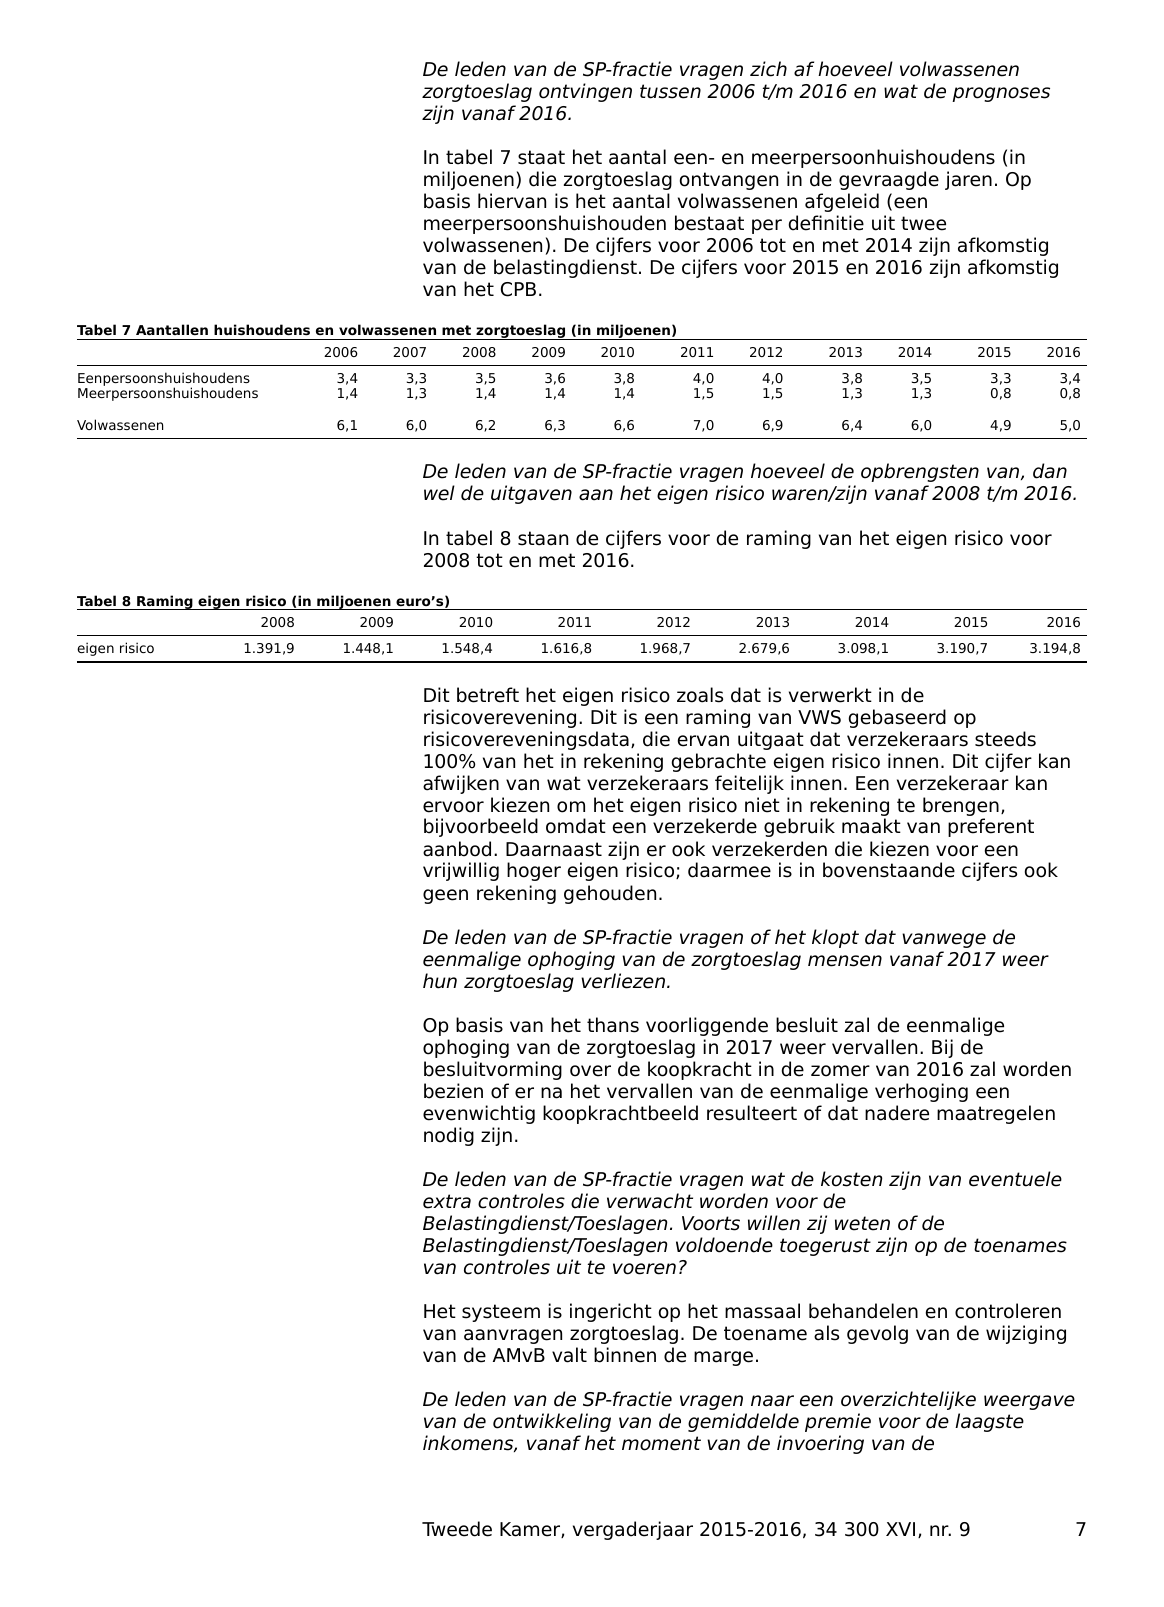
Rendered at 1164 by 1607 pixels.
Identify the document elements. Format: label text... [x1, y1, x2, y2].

table_cell 2009 [301, 610, 400, 635]
table_cell 1,3 [364, 386, 433, 402]
table_cell 6,4 [789, 418, 869, 438]
table_cell 2012 [720, 340, 789, 365]
table_cell 6,6 [571, 418, 641, 438]
table_cell 3.194,8 [994, 636, 1087, 661]
text De leden van de SP-fractie vragen zich af hoeveel volwassenen zorgtoeslag ontvingen tussen 2006 t/m 2016 en wat de prognoses zijn vanaf 2016. [422, 59, 1087, 125]
table_cell [77, 610, 202, 635]
table_cell 1,3 [789, 386, 869, 402]
table_cell [789, 402, 869, 418]
table_cell 0,8 [938, 386, 1017, 402]
table_cell 1,4 [433, 386, 502, 402]
table_cell 3,8 [571, 366, 641, 386]
table_cell [364, 402, 433, 418]
table_cell eigen risico [77, 636, 202, 661]
table_cell [77, 402, 294, 418]
text De leden van de SP-fractie vragen of het klopt dat vanwege de eenmalige ophoging van de zorgtoeslag mensen vanaf 2017 weer hun zorgtoeslag verliezen. [422, 927, 1087, 992]
table_cell 1.548,4 [400, 636, 499, 661]
table_cell 2011 [641, 340, 720, 365]
table_cell 0,8 [1017, 386, 1087, 402]
table_cell Eenpersoonshuishoudens [77, 366, 294, 386]
table_cell 6,3 [502, 418, 571, 438]
table_cell [720, 402, 789, 418]
table_cell 6,0 [364, 418, 433, 438]
table_cell 3,8 [789, 366, 869, 386]
table_cell 2011 [499, 610, 598, 635]
table_cell 6,1 [295, 418, 364, 438]
table_cell 1,4 [295, 386, 364, 402]
table_cell 1.391,9 [202, 636, 301, 661]
table_cell 2012 [598, 610, 697, 635]
table_cell 3,5 [433, 366, 502, 386]
table_cell 1,5 [641, 386, 720, 402]
table_cell 3,5 [869, 366, 938, 386]
table_cell 2010 [400, 610, 499, 635]
table_cell 3.098,1 [796, 636, 895, 661]
text In tabel 7 staat het aantal een- en meerpersoonhuishoudens (in miljoenen) die zorgtoeslag ontvangen in de gevraagde jaren. Op basis hiervan is het aantal volwassenen afgeleid (een meerpersoonshuishouden bestaat per definitie uit twee volwassenen). De cijfers voor 2006 tot en met 2014 zijn afkomstig van de belastingdienst. De cijfers voor 2015 en 2016 zijn afkomstig van het CPB. [422, 147, 1087, 301]
table_cell 6,0 [869, 418, 938, 438]
table_cell [433, 402, 502, 418]
table_cell [938, 402, 1017, 418]
table_cell 5,0 [1017, 418, 1087, 438]
table_cell 3,3 [938, 366, 1017, 386]
table_cell 3,4 [295, 366, 364, 386]
text Op basis van het thans voorliggende besluit zal de eenmalige ophoging van de zorgtoeslag in 2017 weer vervallen. Bij de besluitvorming over de koopkracht in de zomer van 2016 zal worden bezien of er na het vervallen van de eenmalige verhoging een evenwichtig koopkrachtbeeld resulteert of dat nadere maatregelen nodig zijn. [422, 1015, 1087, 1147]
table_cell [571, 402, 641, 418]
table_header Tabel 7 Aantallen huishoudens en volwassenen met zorgtoeslag (in miljoenen) [77, 323, 1087, 339]
table_cell 1,4 [502, 386, 571, 402]
table_cell 4,9 [938, 418, 1017, 438]
text De leden van de SP-fractie vragen hoeveel de opbrengsten van, dan wel de uitgaven aan het eigen risico waren/zijn vanaf 2008 t/m 2016. [422, 461, 1087, 505]
table_cell 2013 [789, 340, 869, 365]
table_cell 2014 [796, 610, 895, 635]
table_cell 1,4 [571, 386, 641, 402]
table_cell 2015 [938, 340, 1017, 365]
table_cell 2008 [433, 340, 502, 365]
table_cell 1,3 [869, 386, 938, 402]
table_cell [295, 402, 364, 418]
table_cell 1.616,8 [499, 636, 598, 661]
text Dit betreft het eigen risico zoals dat is verwerkt in de risicoverevening. Dit is een raming van VWS gebaseerd op risicovereveningsdata, die ervan uitgaat dat verzekeraars steeds 100% van het in rekening gebrachte eigen risico innen. Dit cijfer kan afwijken van wat verzekeraars feitelijk innen. Een verzekeraar kan ervoor kiezen om het eigen risico niet in rekening te brengen, bijvoorbeeld omdat een verzekerde gebruik maakt van preferent aanbod. Daarnaast zijn er ook verzekerden die kiezen voor een vrijwillig hoger eigen risico; daarmee is in bovenstaande cijfers ook geen rekening gehouden. [422, 684, 1087, 904]
text De leden van de SP-fractie vragen naar een overzichtelijke weergave van de ontwikkeling van de gemiddelde premie voor de laagste inkomens, vanaf het moment van de invoering van de [422, 1389, 1087, 1455]
table_cell 3,6 [502, 366, 571, 386]
table_cell 7,0 [641, 418, 720, 438]
table_cell 1,5 [720, 386, 789, 402]
table_cell 1.448,1 [301, 636, 400, 661]
table_cell Meerpersoonshuishoudens [77, 386, 294, 402]
table_cell 6,9 [720, 418, 789, 438]
table_cell [77, 340, 294, 365]
table_cell [641, 402, 720, 418]
table_cell 3.190,7 [895, 636, 994, 661]
table_cell Volwassenen [77, 418, 294, 438]
table_cell 2016 [994, 610, 1087, 635]
table_cell 2013 [697, 610, 796, 635]
table_cell 2006 [295, 340, 364, 365]
table_cell 4,0 [720, 366, 789, 386]
table_cell 3,3 [364, 366, 433, 386]
table_cell 4,0 [641, 366, 720, 386]
table_cell 2010 [571, 340, 641, 365]
table_cell [869, 402, 938, 418]
table_cell 2007 [364, 340, 433, 365]
table_cell [1017, 402, 1087, 418]
table_cell 2016 [1017, 340, 1087, 365]
text Het systeem is ingericht op het massaal behandelen en controleren van aanvragen zorgtoeslag. De toename als gevolg van de wijziging van de AMvB valt binnen de marge. [422, 1301, 1087, 1367]
table_cell [502, 402, 571, 418]
table_cell 6,2 [433, 418, 502, 438]
table_cell 2009 [502, 340, 571, 365]
table_cell 2.679,6 [697, 636, 796, 661]
table_cell 2008 [202, 610, 301, 635]
text De leden van de SP-fractie vragen wat de kosten zijn van eventuele extra controles die verwacht worden voor de Belastingdienst/Toeslagen. Voorts willen zij weten of de Belastingdienst/Toeslagen voldoende toegerust zijn op de toenames van controles uit te voeren? [422, 1169, 1087, 1279]
table_header Tabel 8 Raming eigen risico (in miljoenen euro’s) [77, 593, 1087, 609]
text In tabel 8 staan de cijfers voor de raming van het eigen risico voor 2008 tot en met 2016. [422, 527, 1087, 571]
table_cell 2015 [895, 610, 994, 635]
table_cell 1.968,7 [598, 636, 697, 661]
table_cell 2014 [869, 340, 938, 365]
table_cell 3,4 [1017, 366, 1087, 386]
